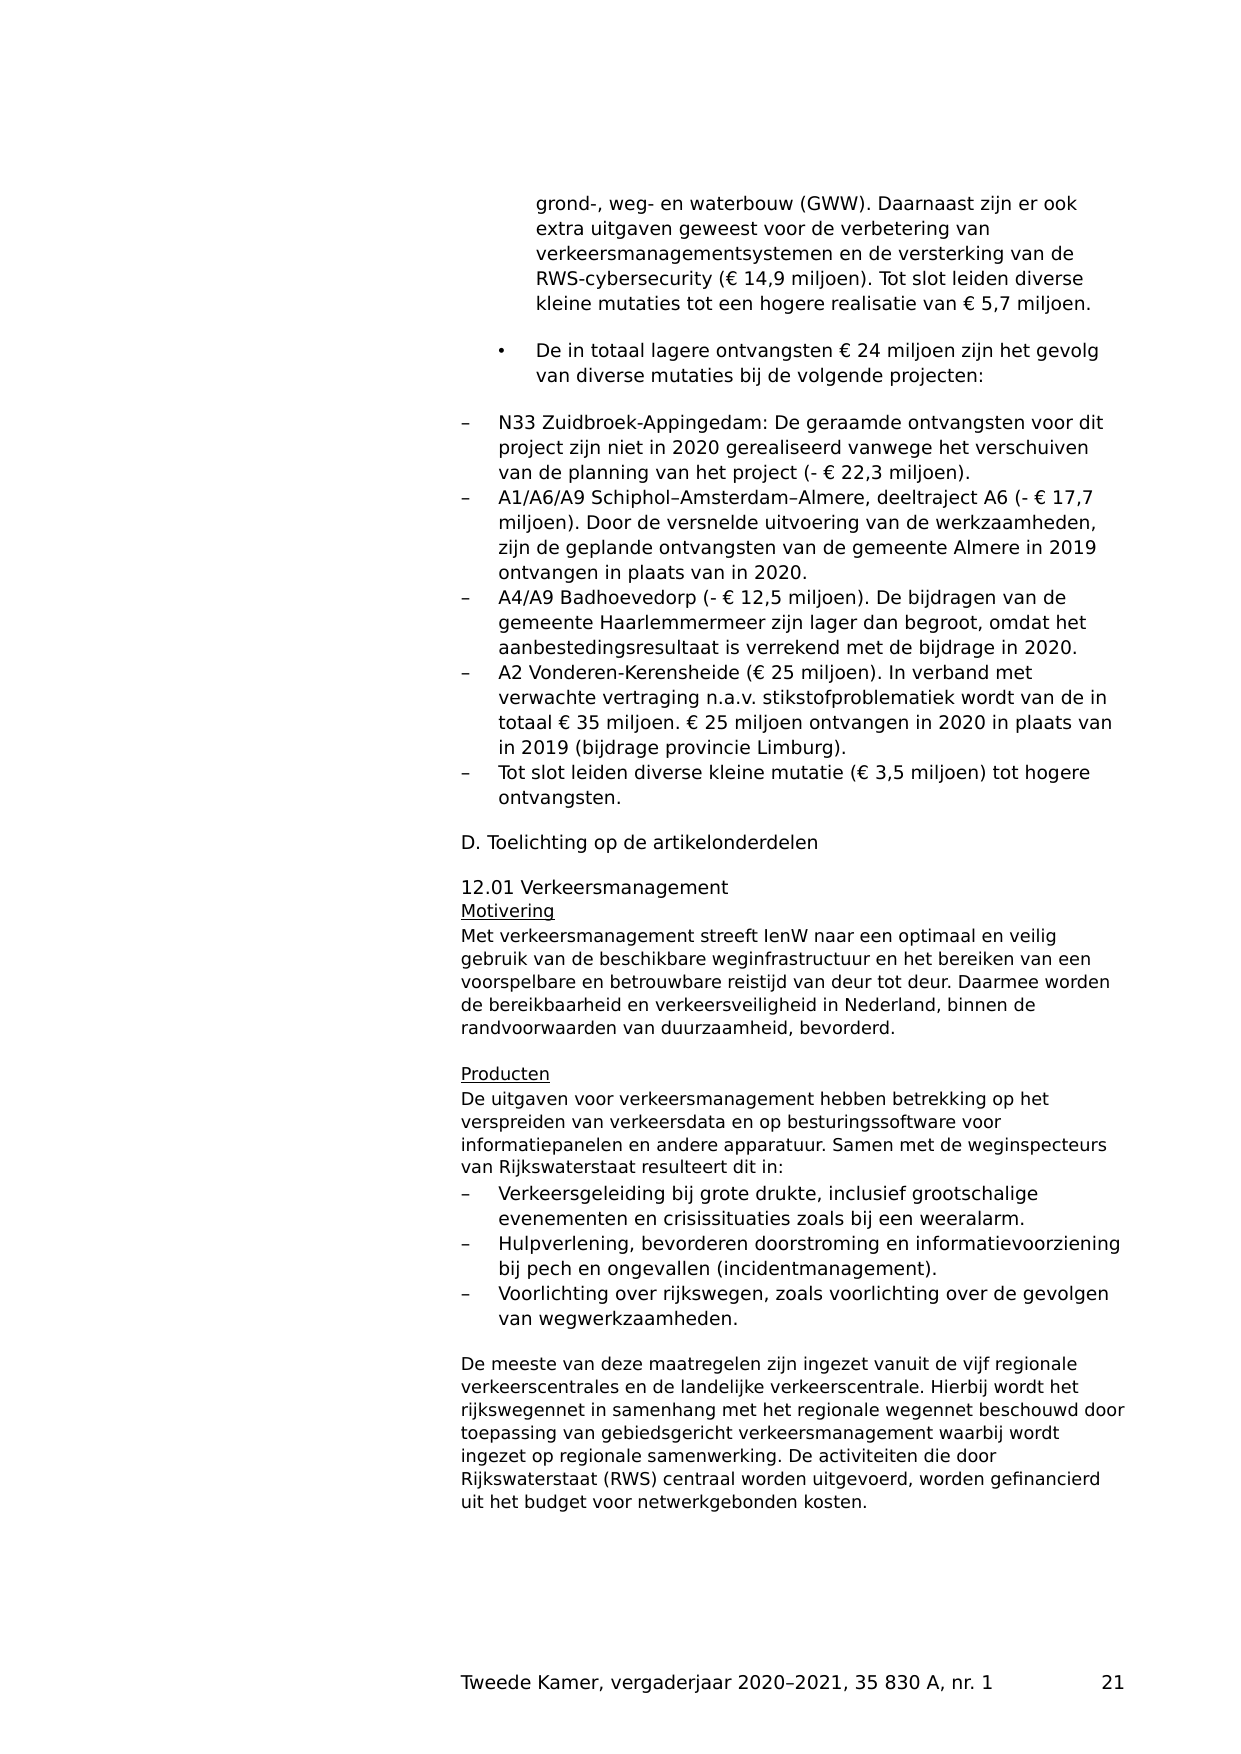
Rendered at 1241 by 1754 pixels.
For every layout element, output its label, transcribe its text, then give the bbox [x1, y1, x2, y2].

text Producten [461, 1062, 1125, 1085]
list Tot slot leiden diverse kleine mutatie (€ 3,5 miljoen) tot hogere ontvangsten. [461, 760, 1125, 810]
text Met verkeersmanagement streeft IenW naar een optimaal en veilig gebruik van de beschikbare weginfrastructuur en het bereiken van een voorspelbare en betrouwbare reistijd van deur tot deur. Daarmee worden de bereikbaarheid en verkeersveiligheid in Nederland, binnen de randvoorwaarden van duurzaamheid, bevorderd. [461, 924, 1125, 1039]
list N33 Zuidbroek-Appingedam: De geraamde ontvangsten voor dit project zijn niet in 2020 gerealiseerd vanwege het verschuiven van de planning van het project (- € 22,3 miljoen). [461, 410, 1125, 485]
list De in totaal lagere ontvangsten € 24 miljoen zijn het gevolg van diverse mutaties bij de volgende projecten: [498, 338, 1125, 388]
text De uitgaven voor verkeersmanagement hebben betrekking op het verspreiden van verkeersdata en op besturingssoftware voor informatiepanelen en andere apparatuur. Samen met de weginspecteurs van Rijkswaterstaat resulteert dit in: [461, 1087, 1125, 1178]
list Hulpverlening, bevorderen doorstroming en informatievoorziening bij pech en ongevallen (incidentmanagement). [461, 1231, 1125, 1281]
list Verkeersgeleiding bij grote drukte, inclusief grootschalige evenementen en crisissituaties zoals bij een weeralarm. [461, 1181, 1125, 1231]
text De meeste van deze maatregelen zijn ingezet vanuit de vijf regionale verkeerscentrales en de landelijke verkeerscentrale. Hierbij wordt het rijkswegennet in samenhang met het regionale wegennet beschouwd door toepassing van gebiedsgericht verkeersmanagement waarbij wordt ingezet op regionale samenwerking. De activiteiten die door Rijkswaterstaat (RWS) centraal worden uitgevoerd, worden gefinancierd uit het budget voor netwerkgebonden kosten. [461, 1352, 1125, 1513]
title D. Toelichting op de artikelonderdelen [461, 832, 1125, 854]
list A1/A6/A9 Schiphol–Amsterdam–Almere, deeltraject A6 (- € 17,7 miljoen). Door de versnelde uitvoering van de werkzaamheden, zijn de geplande ontvangsten van de gemeente Almere in 2019 ontvangen in plaats van in 2020. [461, 485, 1125, 585]
list Voorlichting over rijkswegen, zoals voorlichting over de gevolgen van wegwerkzaamheden. [461, 1281, 1125, 1331]
text Motivering [461, 899, 1125, 922]
list A4/A9 Badhoevedorp (- € 12,5 miljoen). De bijdragen van de gemeente Haarlemmermeer zijn lager dan begroot, omdat het aanbestedingsresultaat is verrekend met de bijdrage in 2020. [461, 585, 1125, 660]
title 12.01 Verkeersmanagement [461, 877, 1125, 899]
list A2 Vonderen-Kerensheide (€ 25 miljoen). In verband met verwachte vertraging n.a.v. stikstofproblematiek wordt van de in totaal € 35 miljoen. € 25 miljoen ontvangen in 2020 in plaats van in 2019 (bijdrage provincie Limburg). [461, 660, 1125, 760]
list grond-, weg- en waterbouw (GWW). Daarnaast zijn er ook extra uitgaven geweest voor de verbetering van verkeersmanagementsystemen en de versterking van de RWS-cybersecurity (€ 14,9 miljoen). Tot slot leiden diverse kleine mutaties tot een hogere realisatie van € 5,7 miljoen. [498, 191, 1125, 316]
